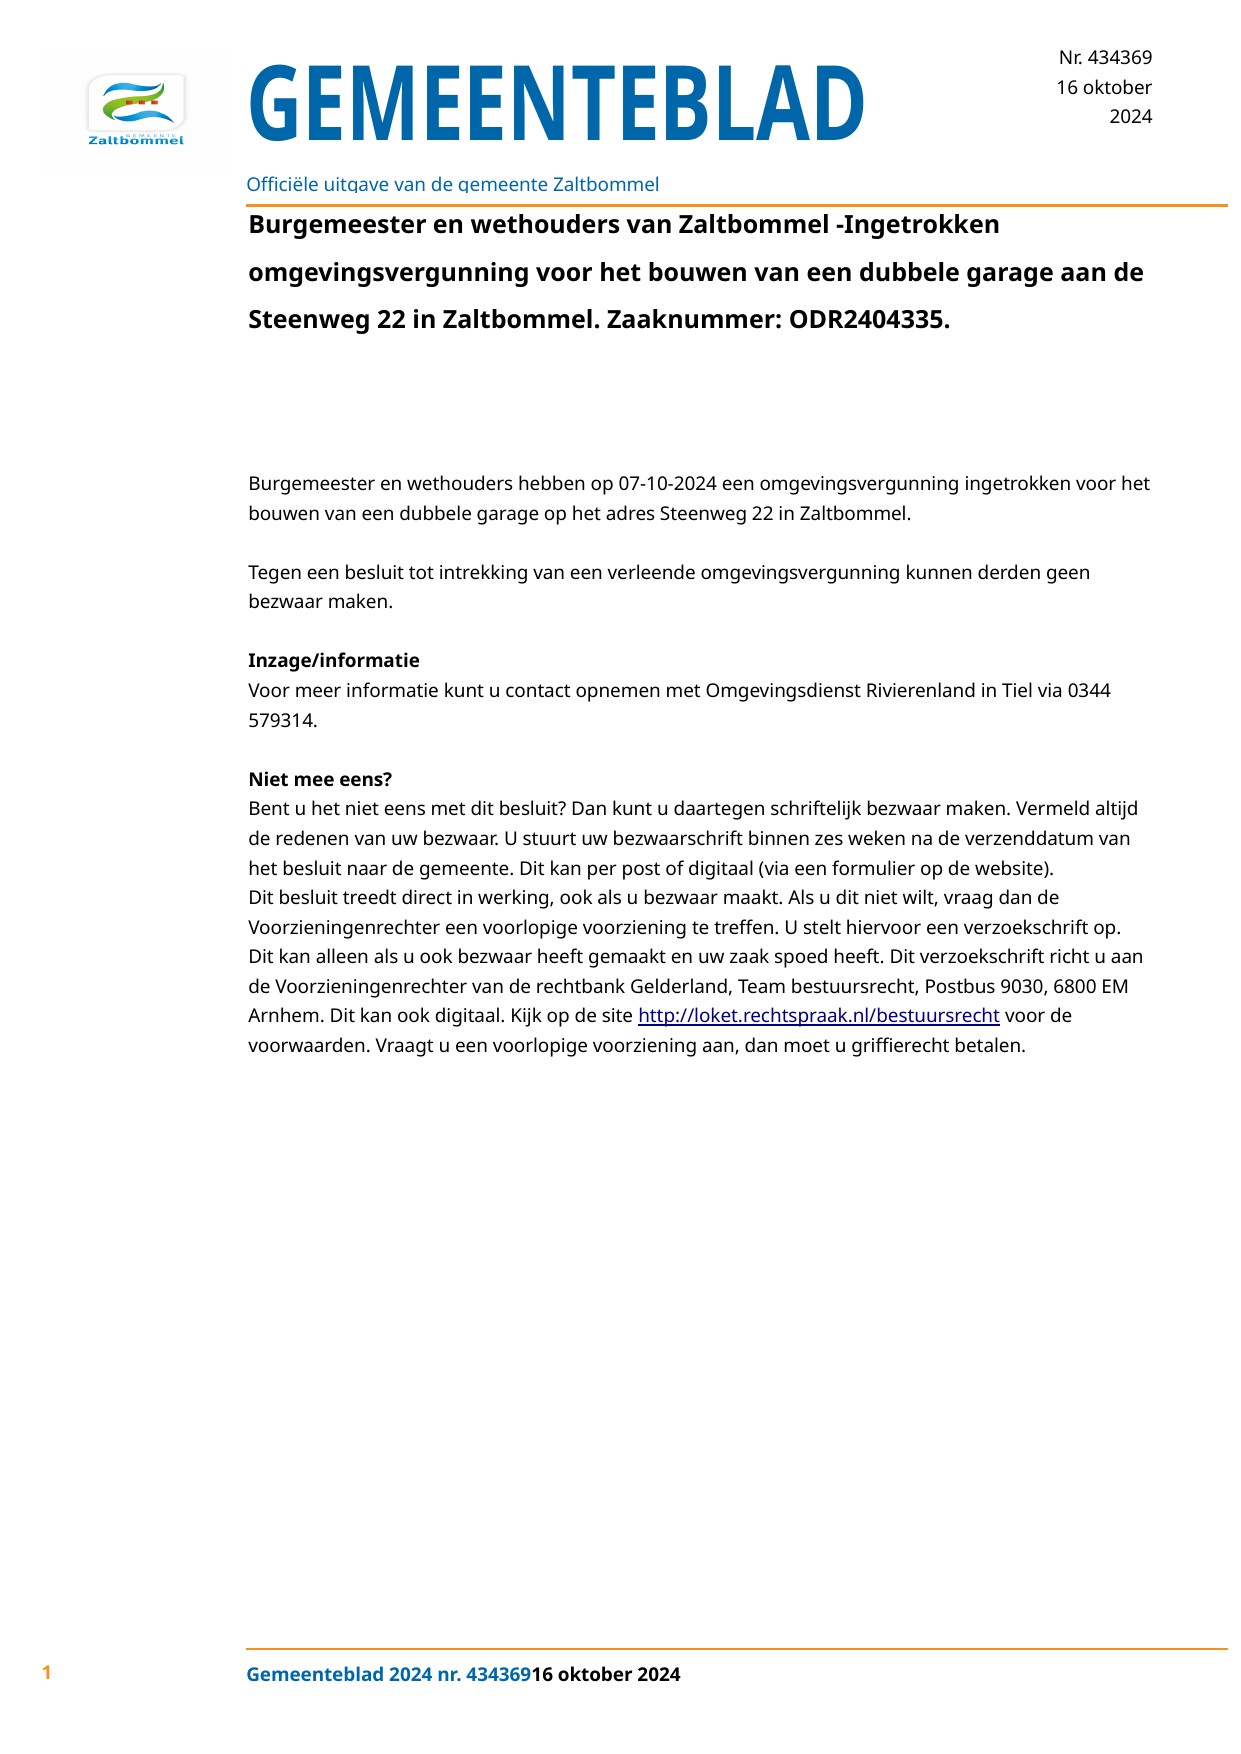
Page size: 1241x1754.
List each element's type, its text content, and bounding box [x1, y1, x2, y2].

text Burgemeester en wethouders van Zaltbommel -Ingetrokken omgevingsvergunning voor het bouwen van een dubbele garage aan de Steenweg 22 in Zaltbommel. Zaaknummer: ODR2404335. [248, 207, 1152, 336]
text Bent u het niet eens met dit besluit? Dan kunt u daartegen schriftelijk bezwaar maken. Vermeld altijd de redenen van uw bezwaar. U stuurt uw bezwaarschrift binnen zes weken na de verzenddatum van het besluit naar de gemeente. Dit kan per post of digitaal (via een formulier op de website). [248, 796, 1152, 880]
text Tegen een besluit tot intrekking van een verleende omgevingsvergunning kunnen derden geen bezwaar maken. [248, 559, 1152, 614]
text Inzage/informatie [248, 648, 1152, 673]
picture [41, 47, 231, 172]
text Niet mee eens? [248, 766, 1152, 792]
text Dit besluit treedt direct in werking, ook als u bezwaar maakt. Als u dit niet wilt, vraag dan de Voorzieningenrechter een voorlopige voorziening te treffen. U stelt hiervoor een verzoekschrift op. Dit kan alleen als u ook bezwaar heeft gemaakt en uw zaak spoed heeft. Dit verzoekschrift richt u aan de Voorzieningenrechter van de rechtbank Gelderland, Team bestuursrecht, Postbus 9030, 6800 EM Arnhem. Dit kan ook digitaal. Kijk op de site http://loket.rechtspraak.nl/bestuursrecht voor de voorwaarden. Vraagt u een voorlopige voorziening aan, dan moet u griffierecht betalen. [248, 884, 1152, 1058]
text Voor meer informatie kunt u contact opnemen met Omgevingsdienst Rivierenland in Tiel via 0344 579314. [248, 677, 1152, 732]
text Burgemeester en wethouders hebben op 07-10-2024 een omgevingsvergunning ingetrokken voor het bouwen van een dubbele garage op het adres Steenweg 22 in Zaltbommel. [248, 470, 1152, 525]
